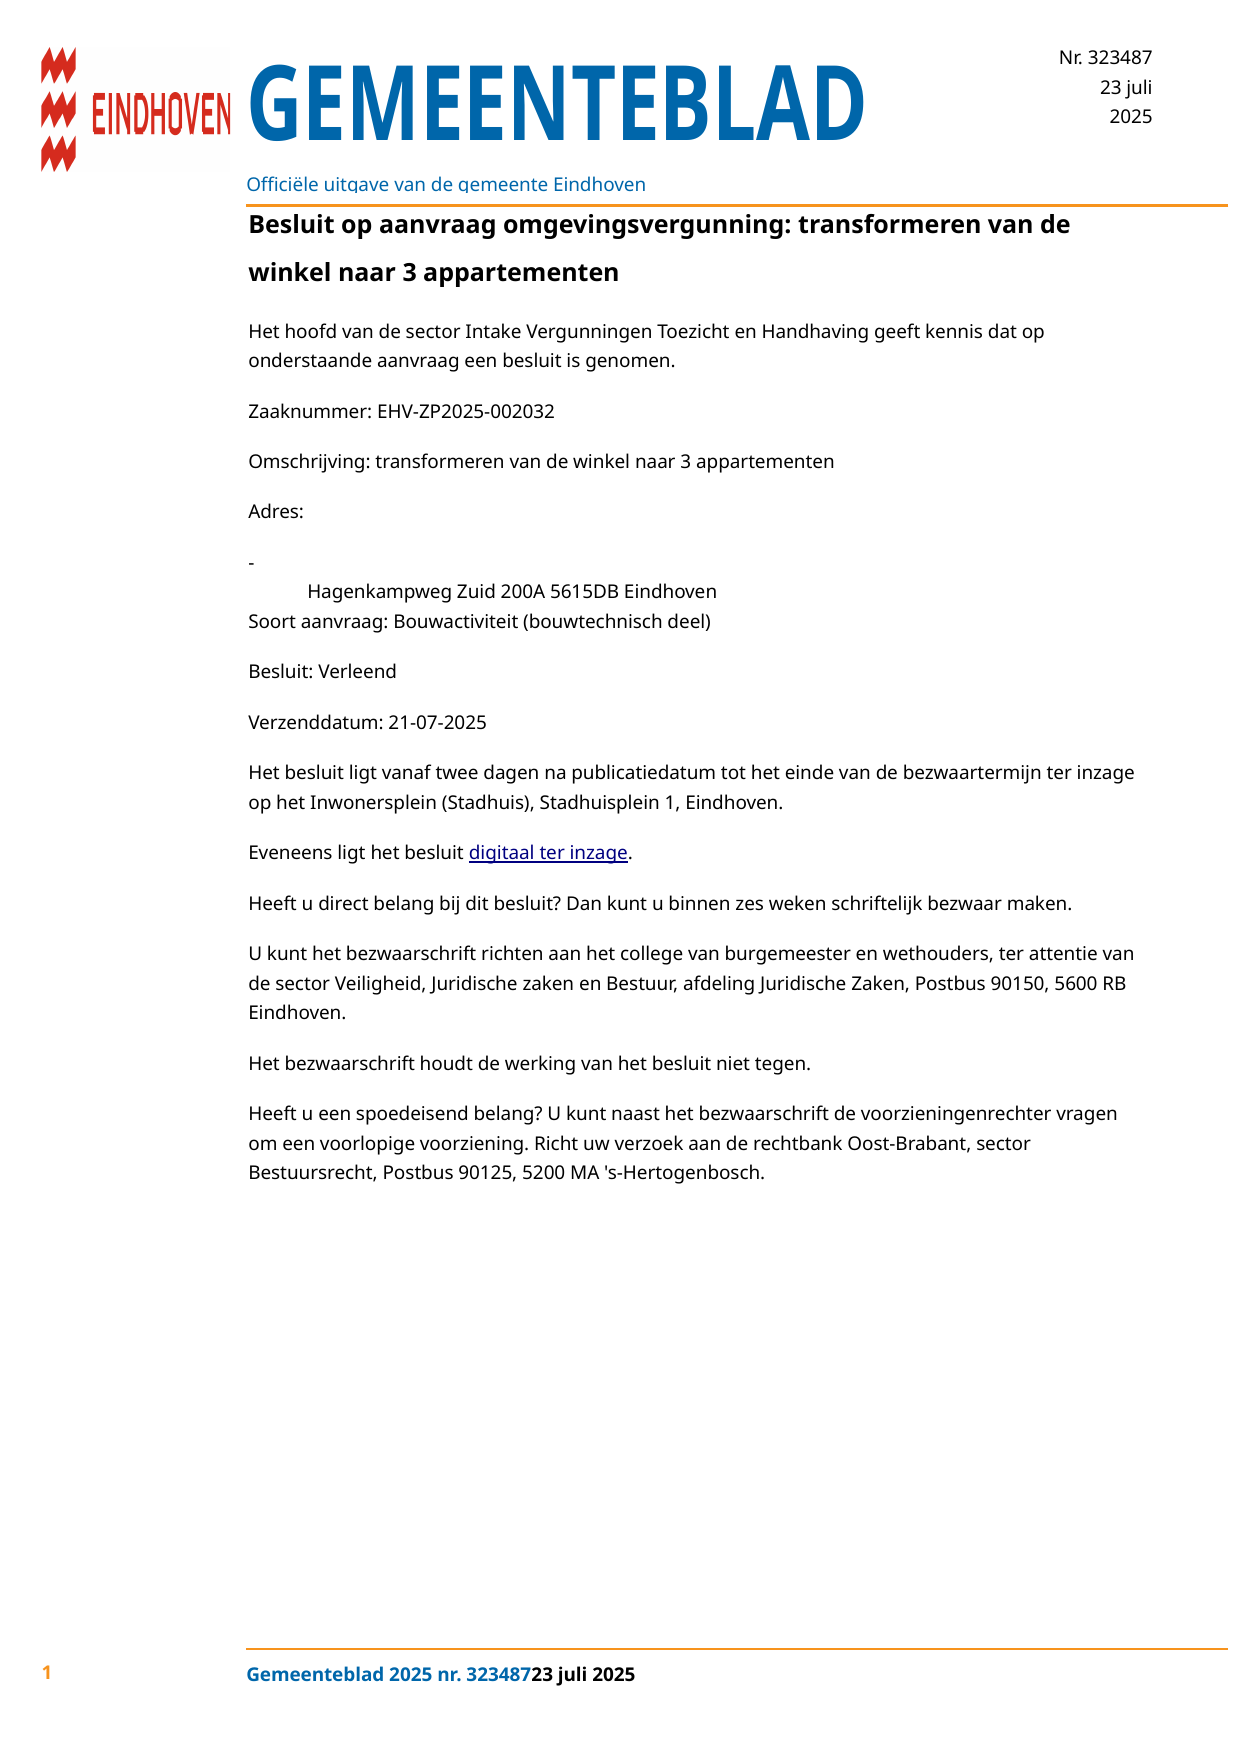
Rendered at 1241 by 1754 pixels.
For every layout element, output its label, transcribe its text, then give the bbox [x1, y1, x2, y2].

text Besluit: Verleend [248, 659, 1152, 684]
text Heeft u direct belang bij dit besluit? Dan kunt u binnen zes weken schriftelijk bezwaar maken. [248, 890, 1152, 916]
text Het bezwaarschrift houdt de werking van het besluit niet tegen. [248, 1050, 1152, 1076]
text Verzenddatum: 21-07-2025 [248, 709, 1152, 735]
text Omschrijving: transformeren van de winkel naar 3 appartementen [248, 448, 1152, 474]
text U kunt het bezwaarschrift richten aan het college van burgemeester en wethouders, ter attentie van de sector Veiligheid, Juridische zaken en Bestuur, afdeling Juridische Zaken, Postbus 90150, 5600 RB Eindhoven. [248, 940, 1152, 1025]
text Eveneens ligt het besluit digitaal ter inzage. [248, 839, 1152, 865]
text Adres: [248, 499, 1152, 524]
text Zaaknummer: EHV-ZP2025-002032 [248, 398, 1152, 424]
picture [41, 47, 231, 172]
text Soort aanvraag: Bouwactiviteit (bouwtechnisch deel) [248, 608, 1152, 634]
text Heeft u een spoedeisend belang? U kunt naast het bezwaarschrift de voorzieningenrechter vragen om een voorlopige voorziening. Richt uw verzoek aan de rechtbank Oost-Brabant, sector Bestuursrecht, Postbus 90125, 5200 MA 's-Hertogenbosch. [248, 1100, 1152, 1185]
text Besluit op aanvraag omgevingsvergunning: transformeren van de winkel naar 3 appartementen [248, 207, 1152, 288]
text Het hoofd van de sector Intake Vergunningen Toezicht en Handhaving geeft kennis dat op onderstaande aanvraag een besluit is genomen. [248, 318, 1152, 373]
text Het besluit ligt vanaf twee dagen na publicatiedatum tot het einde van de bezwaartermijn ter inzage op het Inwonersplein (Stadhuis), Stadhuisplein 1, Eindhoven. [248, 759, 1152, 815]
list Hagenkampweg Zuid 200A 5615DB Eindhoven [248, 579, 1152, 604]
